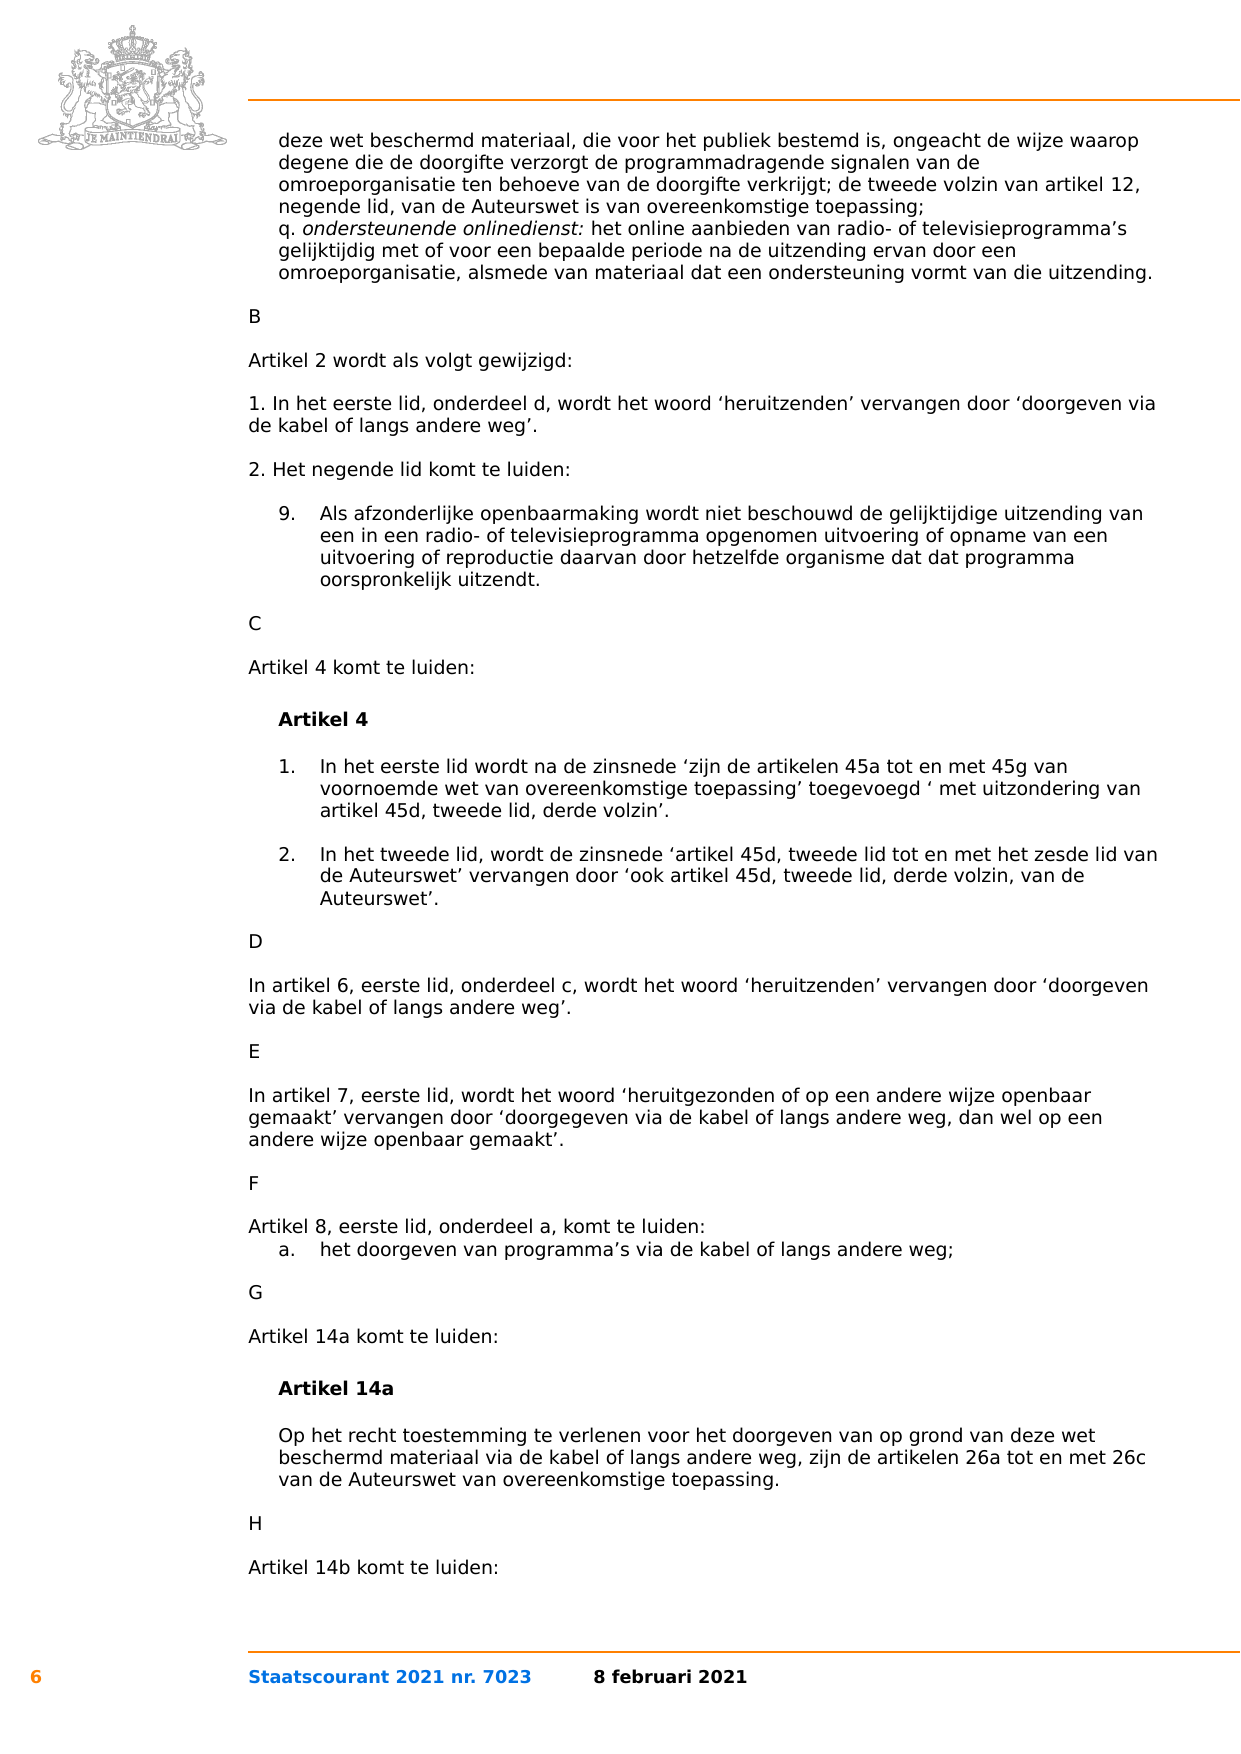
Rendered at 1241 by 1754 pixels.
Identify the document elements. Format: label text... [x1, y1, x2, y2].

text 2. In het tweede lid, wordt de zinsnede ‘artikel 45d, tweede lid tot en met het zesde lid van de Auteurswet’ vervangen door ‘ook artikel 45d, tweede lid, derde volzin, van de Auteurswet’. [278, 843, 1163, 909]
text G [248, 1282, 1163, 1304]
text In artikel 6, eerste lid, onderdeel c, wordt het woord ‘heruitzenden’ vervangen door ‘doorgeven via de kabel of langs andere weg’. [248, 975, 1163, 1019]
text H [248, 1513, 1163, 1535]
text D [248, 931, 1163, 953]
text E [248, 1041, 1163, 1063]
picture [38, 25, 227, 150]
text a. het doorgeven van programma’s via de kabel of langs andere weg; [278, 1238, 1163, 1260]
text q. ondersteunende onlinedienst: het online aanbieden van radio- of televisieprogramma’s gelijktijdig met of voor een bepaalde periode na de uitzending ervan door een omroeporganisatie, alsmede van materiaal dat een ondersteuning vormt van die uitzending. [278, 218, 1163, 284]
subtitle Artikel 14a [278, 1378, 1163, 1400]
text B [248, 306, 1163, 328]
text C [248, 613, 1163, 635]
text Artikel 14b komt te luiden: [248, 1557, 1163, 1579]
text 2. Het negende lid komt te luiden: [248, 459, 1163, 481]
text Artikel 2 wordt als volgt gewijzigd: [248, 349, 1163, 371]
text Artikel 8, eerste lid, onderdeel a, komt te luiden: [248, 1216, 1163, 1238]
text 1. In het eerste lid wordt na de zinsnede ‘zijn de artikelen 45a tot en met 45g van voornoemde wet van overeenkomstige toepassing’ toegevoegd ‘ met uitzondering van artikel 45d, tweede lid, derde volzin’. [278, 756, 1163, 822]
text Artikel 4 komt te luiden: [248, 657, 1163, 679]
text F [248, 1173, 1163, 1194]
subtitle Artikel 4 [278, 709, 1163, 731]
text Op het recht toestemming te verlenen voor het doorgeven van op grond van deze wet beschermd materiaal via de kabel of langs andere weg, zijn de artikelen 26a tot en met 26c van de Auteurswet van overeenkomstige toepassing. [278, 1425, 1163, 1491]
text In artikel 7, eerste lid, wordt het woord ‘heruitgezonden of op een andere wijze openbaar gemaakt’ vervangen door ‘doorgegeven via de kabel of langs andere weg, dan wel op een andere wijze openbaar gemaakt’. [248, 1085, 1163, 1151]
text Artikel 14a komt te luiden: [248, 1326, 1163, 1348]
text deze wet beschermd materiaal, die voor het publiek bestemd is, ongeacht de wijze waarop degene die de doorgifte verzorgt de programmadragende signalen van de omroeporganisatie ten behoeve van de doorgifte verkrijgt; de tweede volzin van artikel 12, negende lid, van de Auteurswet is van overeenkomstige toepassing; [278, 130, 1163, 218]
text 1. In het eerste lid, onderdeel d, wordt het woord ‘heruitzenden’ vervangen door ‘doorgeven via de kabel of langs andere weg’. [248, 393, 1163, 437]
text 9. Als afzonderlijke openbaarmaking wordt niet beschouwd de gelijktijdige uitzending van een in een radio- of televisieprogramma opgenomen uitvoering of opname van een uitvoering of reproductie daarvan door hetzelfde organisme dat dat programma oorspronkelijk uitzendt. [278, 503, 1163, 591]
